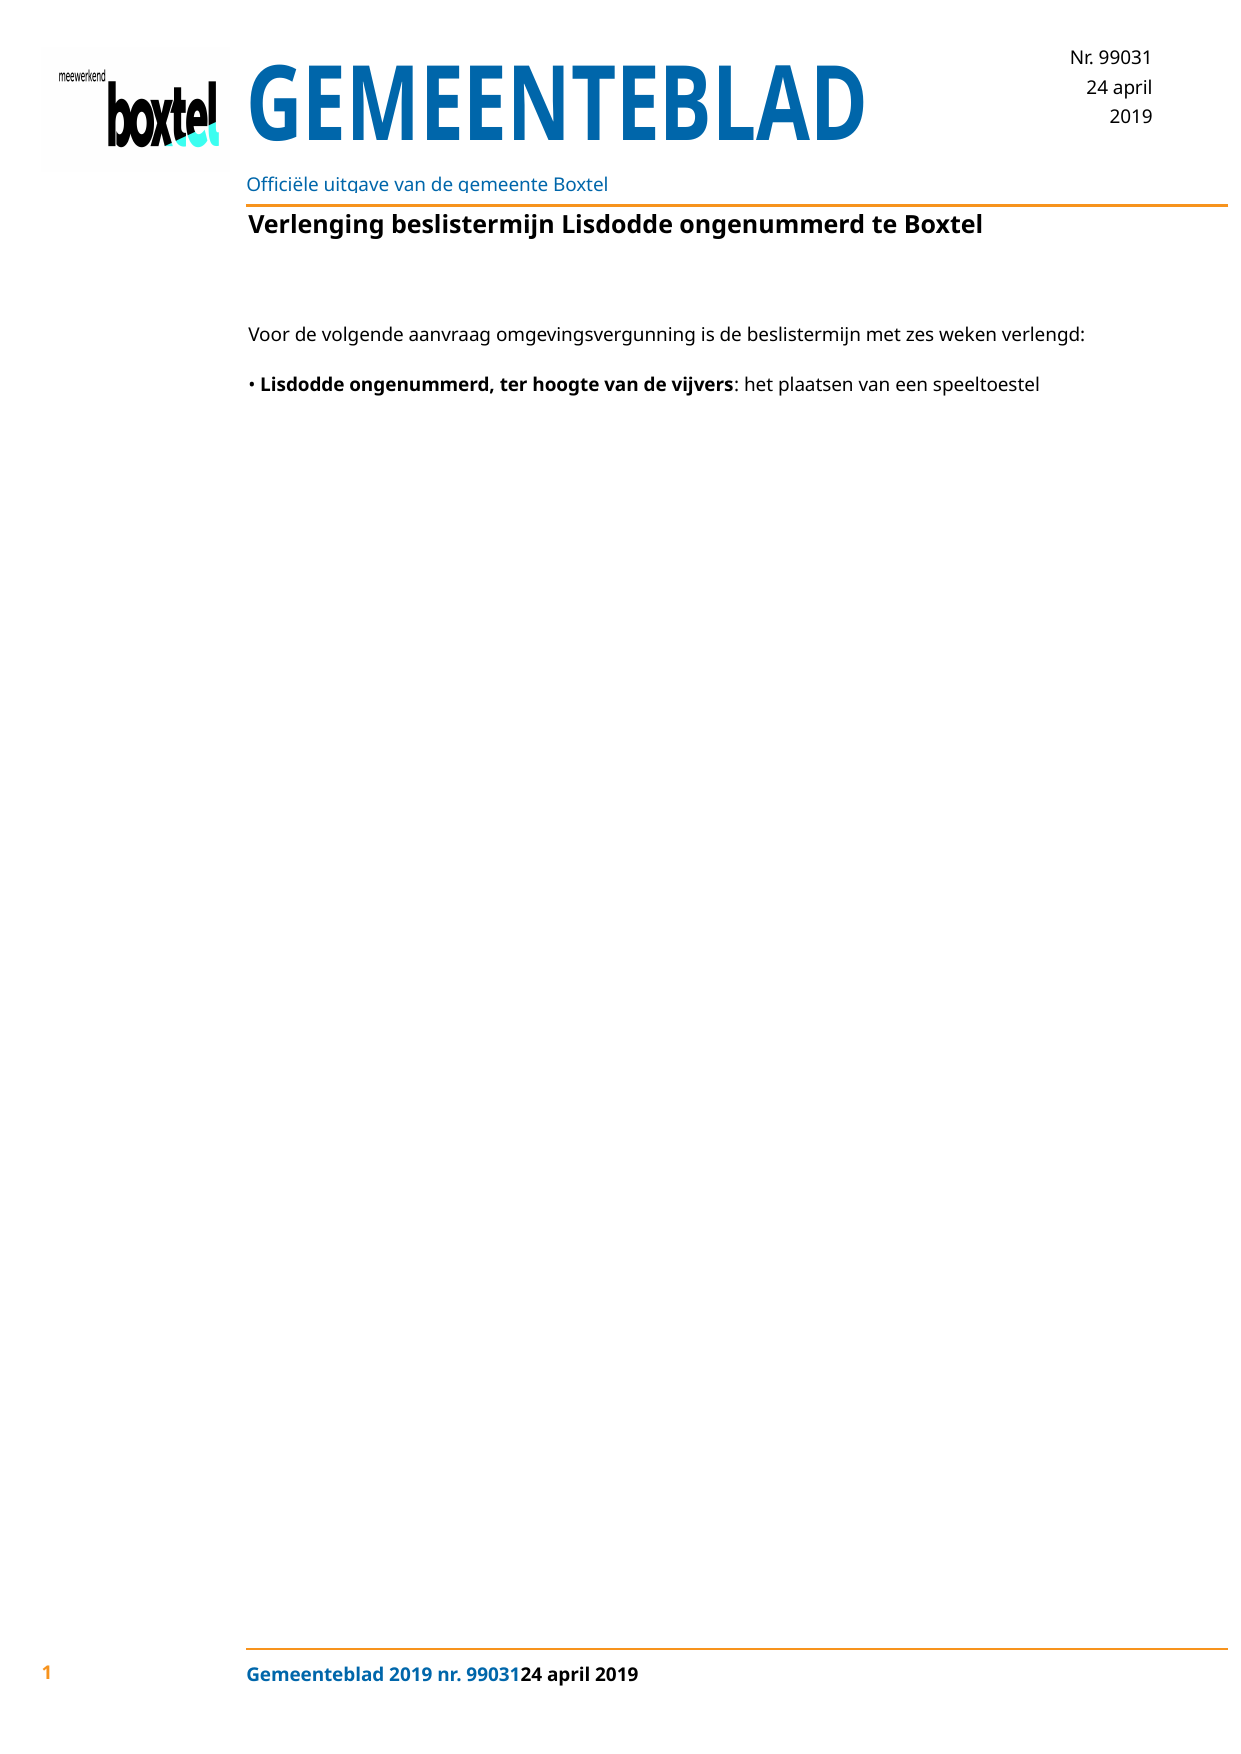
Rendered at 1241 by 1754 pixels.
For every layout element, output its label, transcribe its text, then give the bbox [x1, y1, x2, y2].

picture [41, 47, 231, 172]
text • Lisdodde ongenummerd, ter hoogte van de vijvers: het plaatsen van een speeltoestel [248, 371, 1152, 397]
text Voor de volgende aanvraag omgevingsvergunning is de beslistermijn met zes weken verlengd: [248, 321, 1152, 346]
text Verlenging beslistermijn Lisdodde ongenummerd te Boxtel [248, 207, 1152, 241]
